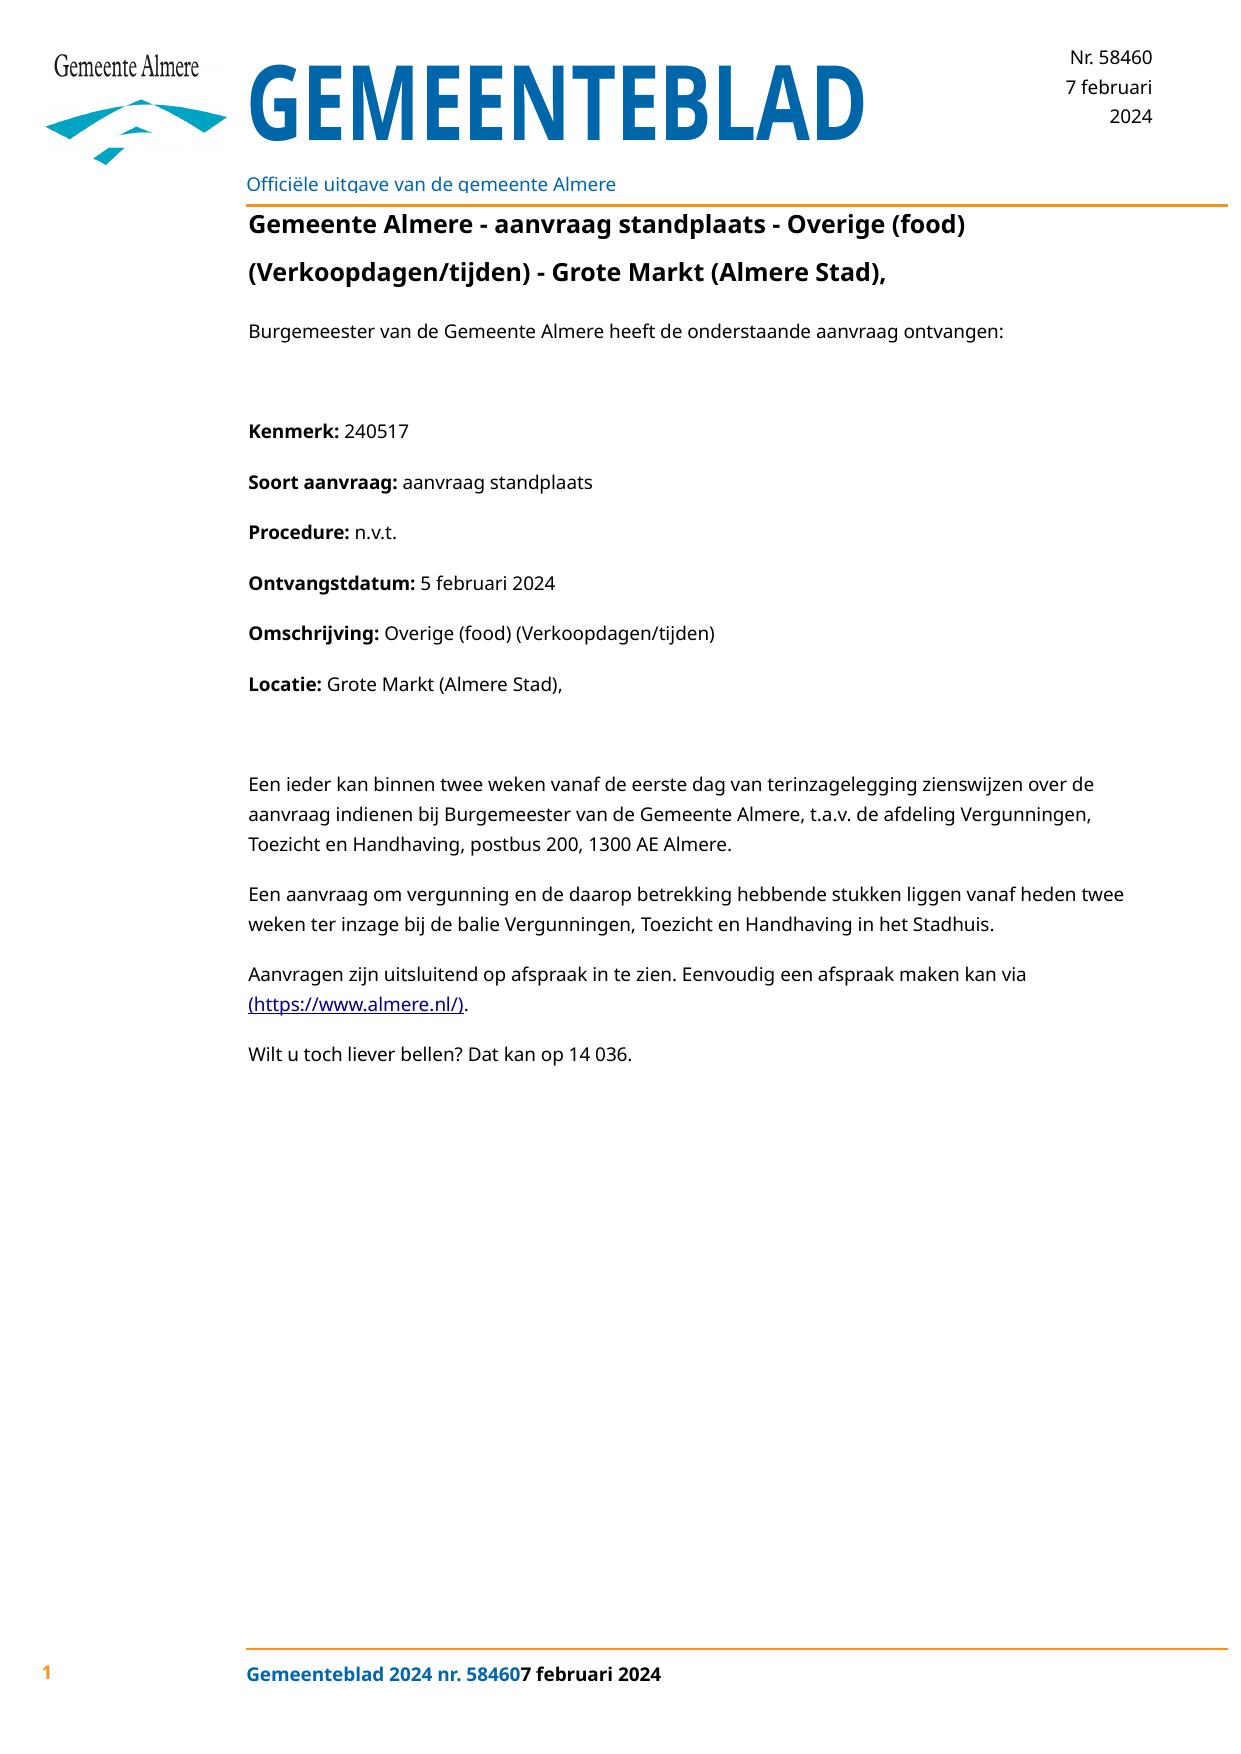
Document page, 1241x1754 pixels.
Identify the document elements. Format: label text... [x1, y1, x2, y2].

text Omschrijving: Overige (food) (Verkoopdagen/tijden) [248, 620, 1152, 646]
text Procedure: n.v.t. [248, 519, 1152, 545]
text Een aanvraag om vergunning en de daarop betrekking hebbende stukken liggen vanaf heden twee weken ter inzage bij de balie Vergunningen, Toezicht en Handhaving in het Stadhuis. [248, 881, 1152, 937]
text Locatie: Grote Markt (Almere Stad), [248, 671, 1152, 697]
text Ontvangstdatum: 5 februari 2024 [248, 570, 1152, 596]
text Een ieder kan binnen twee weken vanaf de eerste dag van terinzagelegging zienswijzen over de aanvraag indienen bij Burgemeester van de Gemeente Almere, t.a.v. de afdeling Vergunningen, Toezicht en Handhaving, postbus 200, 1300 AE Almere. [248, 772, 1152, 857]
text Soort aanvraag: aanvraag standplaats [248, 469, 1152, 495]
text Kenmerk: 240517 [248, 419, 1152, 444]
picture [41, 47, 231, 172]
text Wilt u toch liever bellen? Dat kan op 14 036. [248, 1041, 1152, 1067]
text Aanvragen zijn uitsluitend op afspraak in te zien. Eenvoudig een afspraak maken kan via (https://www.almere.nl/). [248, 961, 1152, 1017]
text Burgemeester van de Gemeente Almere heeft de onderstaande aanvraag ontvangen: [248, 318, 1152, 344]
text Gemeente Almere - aanvraag standplaats - Overige (food) (Verkoopdagen/tijden) - Grote Markt (Almere Stad), [248, 207, 1152, 288]
